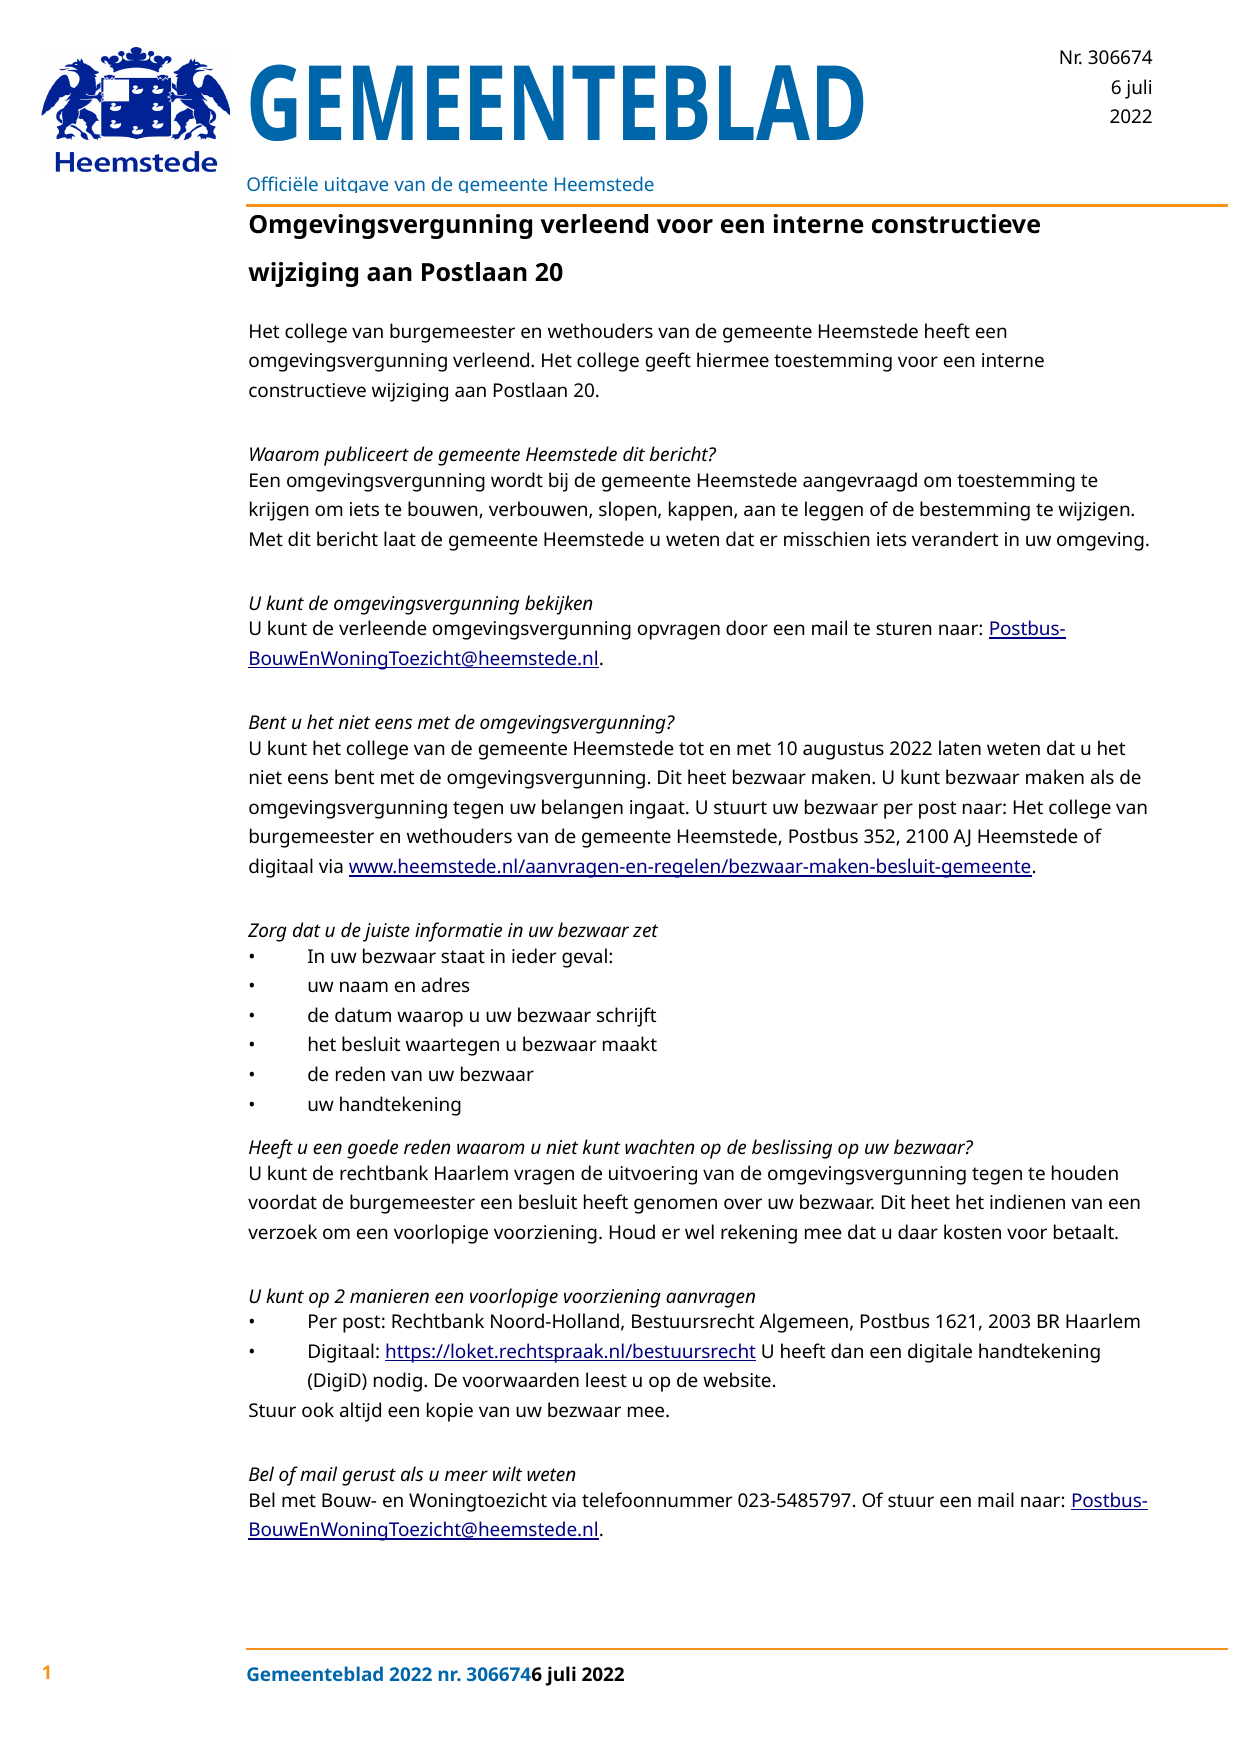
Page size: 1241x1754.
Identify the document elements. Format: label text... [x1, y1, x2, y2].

text Bel of mail gerust als u meer wilt weten [248, 1461, 1152, 1487]
picture [41, 47, 231, 172]
text Omgevingsvergunning verleend voor een interne constructieve wijziging aan Postlaan 20 [248, 207, 1152, 288]
text U kunt het college van de gemeente Heemstede tot en met 10 augustus 2022 laten weten dat u het niet eens bent met de omgevingsvergunning. Dit heet bezwaar maken. U kunt bezwaar maken als de omgevingsvergunning tegen uw belangen ingaat. U stuurt uw bezwaar per post naar: Het college van burgemeester en wethouders van de gemeente Heemstede, Postbus 352, 2100 AJ Heemstede of digitaal via www.heemstede.nl/aanvragen-en-regelen/bezwaar-maken-besluit-gemeente. [248, 735, 1152, 879]
list het besluit waartegen u bezwaar maakt [248, 1032, 1152, 1057]
list uw handtekening [248, 1091, 1152, 1117]
text Heeft u een goede reden waarom u niet kunt wachten op de beslissing op uw bezwaar? [248, 1134, 1152, 1160]
text Een omgevingsvergunning wordt bij de gemeente Heemstede aangevraagd om toestemming te krijgen om iets te bouwen, verbouwen, slopen, kappen, aan te leggen of de bestemming te wijzigen. Met dit bericht laat de gemeente Heemstede u weten dat er misschien iets verandert in uw omgeving. [248, 467, 1152, 552]
list In uw bezwaar staat in ieder geval: [248, 943, 1152, 969]
text U kunt de omgevingsvergunning bekijken [248, 590, 1152, 616]
list Per post: Rechtbank Noord-Holland, Bestuursrecht Algemeen, Postbus 1621, 2003 BR Haarlem [248, 1308, 1152, 1334]
text Het college van burgemeester en wethouders van de gemeente Heemstede heeft een omgevingsvergunning verleend. Het college geeft hiermee toestemming voor een interne constructieve wijziging aan Postlaan 20. [248, 318, 1152, 403]
text Zorg dat u de juiste informatie in uw bezwaar zet [248, 917, 1152, 943]
list de reden van uw bezwaar [248, 1061, 1152, 1087]
list uw naam en adres [248, 972, 1152, 998]
list Digitaal: https://loket.rechtspraak.nl/bestuursrecht U heeft dan een digitale handtekening (DigiD) nodig. De voorwaarden leest u op de website. [248, 1338, 1152, 1393]
text U kunt op 2 manieren een voorlopige voorziening aanvragen [248, 1283, 1152, 1308]
text Waarom publiceert de gemeente Heemstede dit bericht? [248, 441, 1152, 467]
text Bent u het niet eens met de omgevingsvergunning? [248, 709, 1152, 735]
text Stuur ook altijd een kopie van uw bezwaar mee. [248, 1397, 1152, 1423]
text Bel met Bouw- en Woningtoezicht via telefoonnummer 023-5485797. Of stuur een mail naar: Postbus-BouwEnWoningToezicht@heemstede.nl. [248, 1487, 1152, 1542]
list de datum waarop u uw bezwaar schrijft [248, 1002, 1152, 1028]
text U kunt de rechtbank Haarlem vragen de uitvoering van de omgevingsvergunning tegen te houden voordat de burgemeester een besluit heeft genomen over uw bezwaar. Dit heet het indienen van een verzoek om een voorlopige voorziening. Houd er wel rekening mee dat u daar kosten voor betaalt. [248, 1160, 1152, 1244]
text U kunt de verleende omgevingsvergunning opvragen door een mail te sturen naar: Postbus-BouwEnWoningToezicht@heemstede.nl. [248, 616, 1152, 671]
